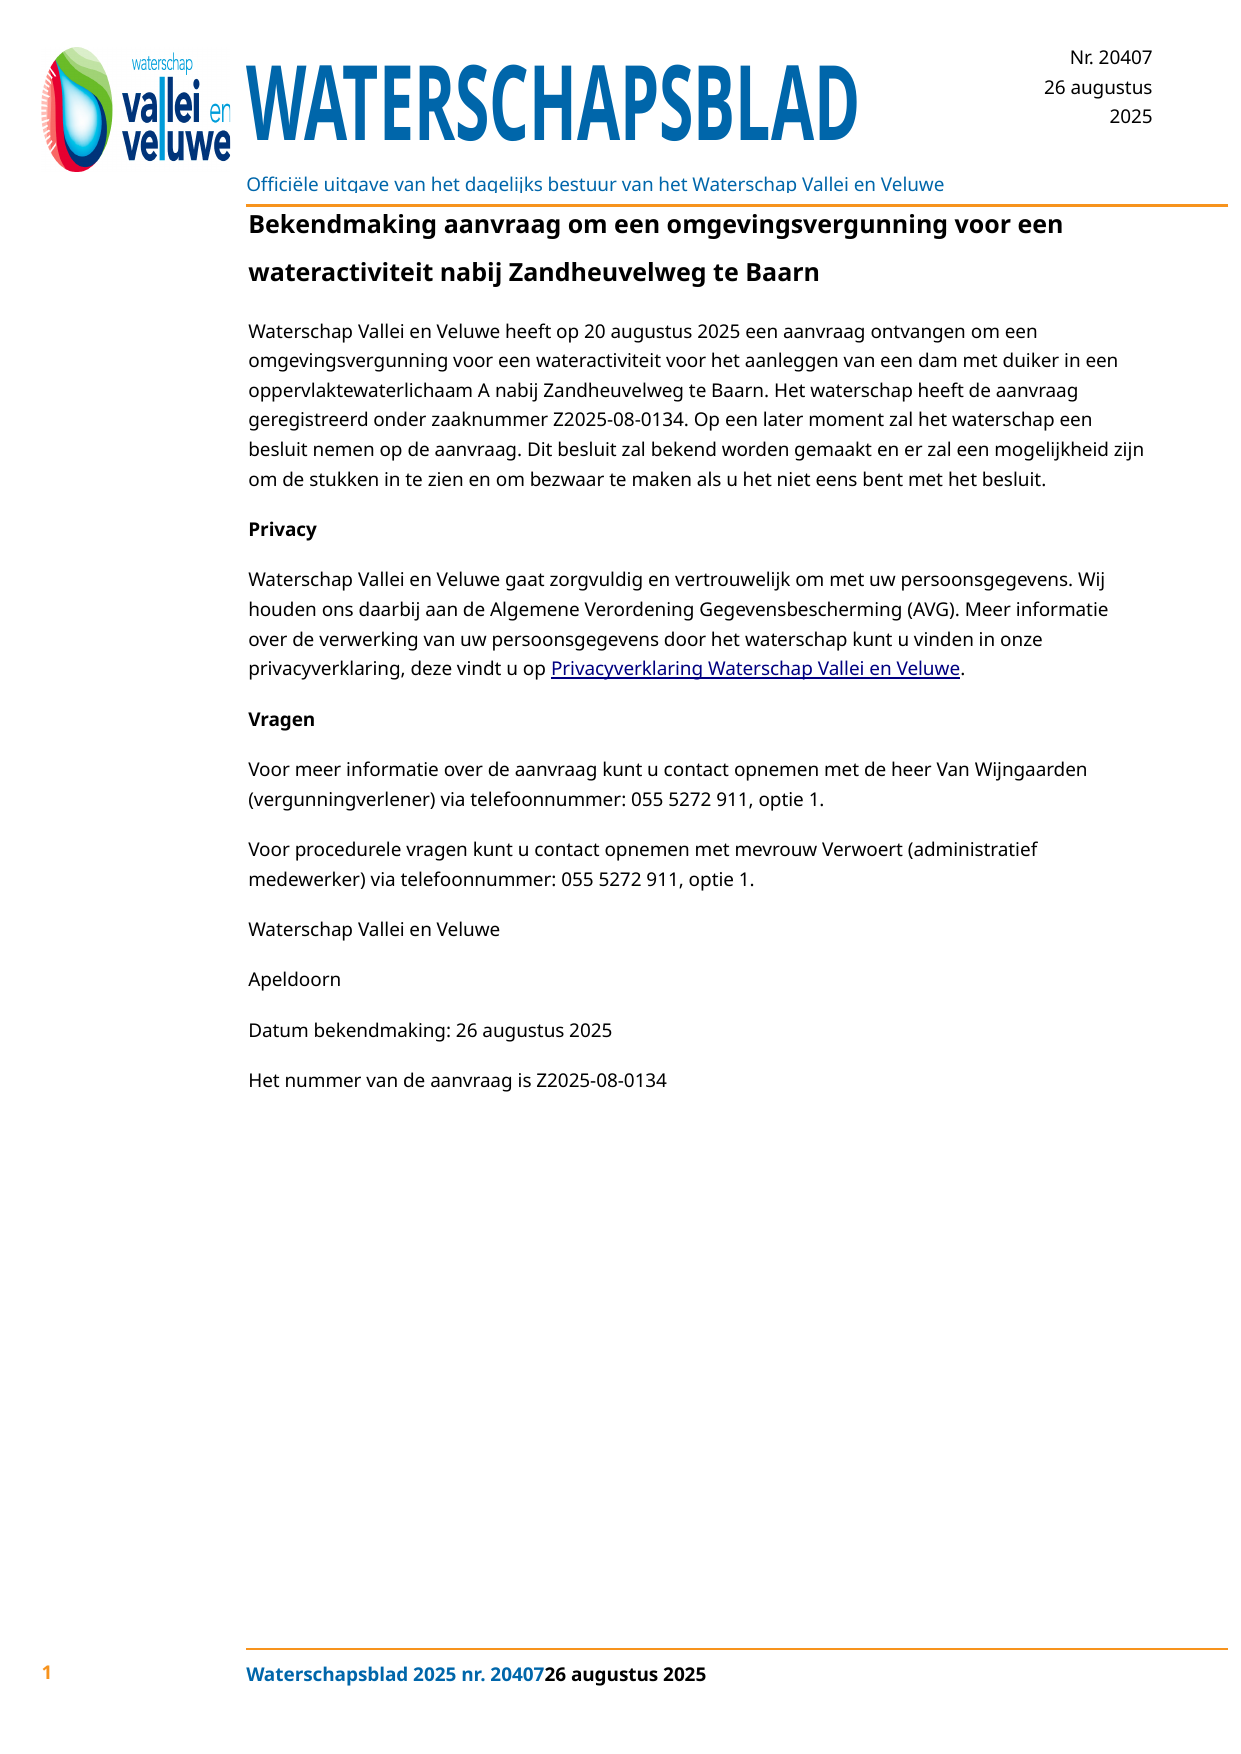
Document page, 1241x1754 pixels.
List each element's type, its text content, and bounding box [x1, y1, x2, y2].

text Bekendmaking aanvraag om een omgevingsvergunning voor een wateractiviteit nabij Zandheuvelweg te Baarn [248, 207, 1152, 288]
text Waterschap Vallei en Veluwe heeft op 20 augustus 2025 een aanvraag ontvangen om een omgevingsvergunning voor een wateractiviteit voor het aanleggen van een dam met duiker in een oppervlaktewaterlichaam A nabij Zandheuvelweg te Baarn. Het waterschap heeft de aanvraag geregistreerd onder zaaknummer Z2025-08-0134. Op een later moment zal het waterschap een besluit nemen op de aanvraag. Dit besluit zal bekend worden gemaakt en er zal een mogelijkheid zijn om de stukken in te zien en om bezwaar te maken als u het niet eens bent met het besluit. [248, 318, 1152, 492]
picture [41, 47, 231, 172]
text Privacy [248, 516, 1152, 542]
text Voor procedurele vragen kunt u contact opnemen met mevrouw Verwoert (administratief medewerker) via telefoonnummer: 055 5272 911, optie 1. [248, 836, 1152, 892]
text Het nummer van de aanvraag is Z2025-08-0134 [248, 1067, 1152, 1093]
text Apeldoorn [248, 967, 1152, 992]
text Waterschap Vallei en Veluwe gaat zorgvuldig en vertrouwelijk om met uw persoonsgegevens. Wij houden ons daarbij aan de Algemene Verordening Gegevensbescherming (AVG). Meer informatie over de verwerking van uw persoonsgegevens door het waterschap kunt u vinden in onze privacyverklaring, deze vindt u op Privacyverklaring Waterschap Vallei en Veluwe. [248, 567, 1152, 681]
text Voor meer informatie over de aanvraag kunt u contact opnemen met de heer Van Wijngaarden (vergunningverlener) via telefoonnummer: 055 5272 911, optie 1. [248, 756, 1152, 812]
text Waterschap Vallei en Veluwe [248, 916, 1152, 942]
text Datum bekendmaking: 26 augustus 2025 [248, 1017, 1152, 1043]
text Vragen [248, 706, 1152, 732]
